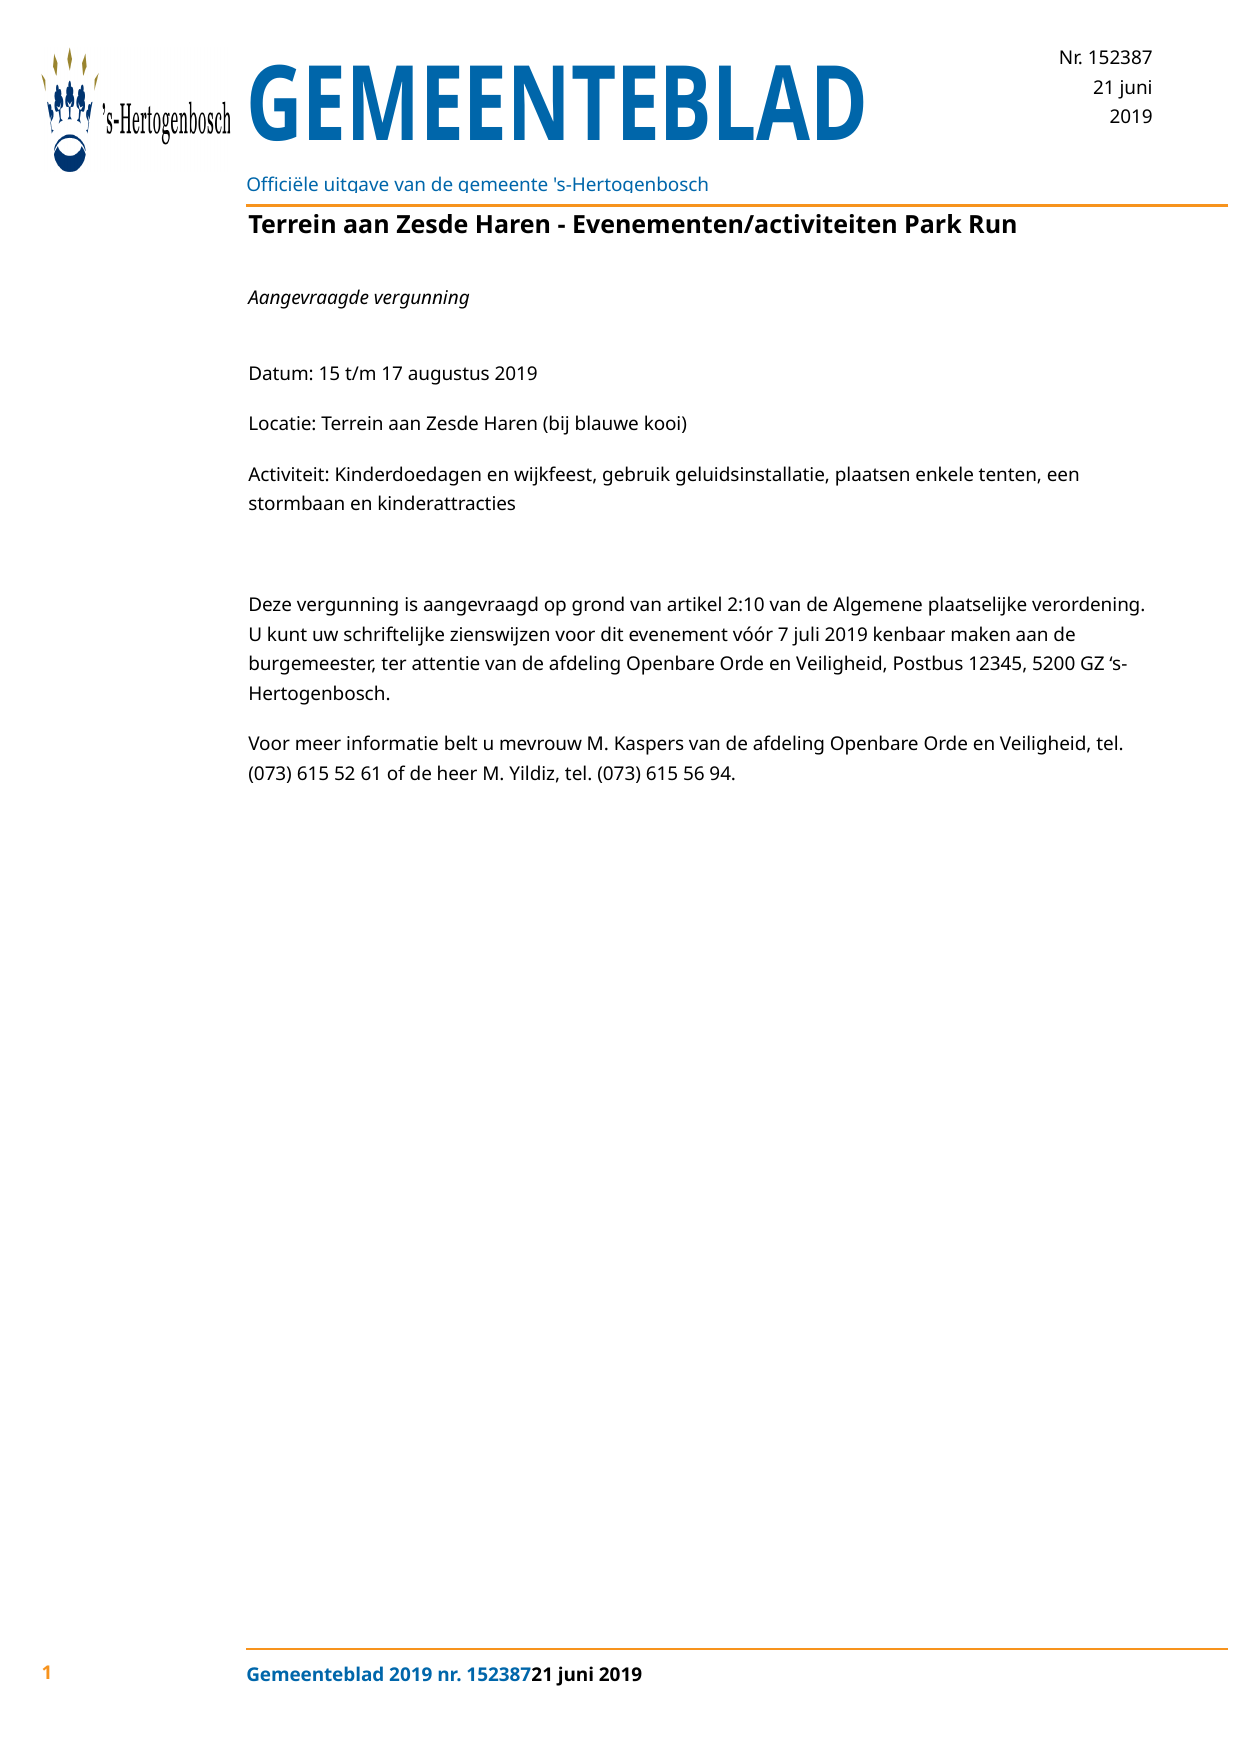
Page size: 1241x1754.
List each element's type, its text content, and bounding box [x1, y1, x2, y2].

picture [41, 47, 231, 172]
text Aangevraagde vergunning [248, 284, 1152, 309]
text Locatie: Terrein aan Zesde Haren (bij blauwe kooi) [248, 410, 1152, 436]
text Terrein aan Zesde Haren - Evenementen/activiteiten Park Run [248, 207, 1152, 241]
text Voor meer informatie belt u mevrouw M. Kaspers van de afdeling Openbare Orde en Veiligheid, tel. (073) 615 52 61 of de heer M. Yildiz, tel. (073) 615 56 94. [248, 730, 1152, 786]
text Deze vergunning is aangevraagd op grond van artikel 2:10 van de Algemene plaatselijke verordening. U kunt uw schriftelijke zienswijzen voor dit evenement vóór 7 juli 2019 kenbaar maken aan de burgemeester, ter attentie van de afdeling Openbare Orde en Veiligheid, Postbus 12345, 5200 GZ ‘s-Hertogenbosch. [248, 591, 1152, 706]
text Datum: 15 t/m 17 augustus 2019 [248, 360, 1152, 386]
text Activiteit: Kinderdoedagen en wijkfeest, gebruik geluidsinstallatie, plaatsen enkele tenten, een stormbaan en kinderattracties [248, 461, 1152, 516]
